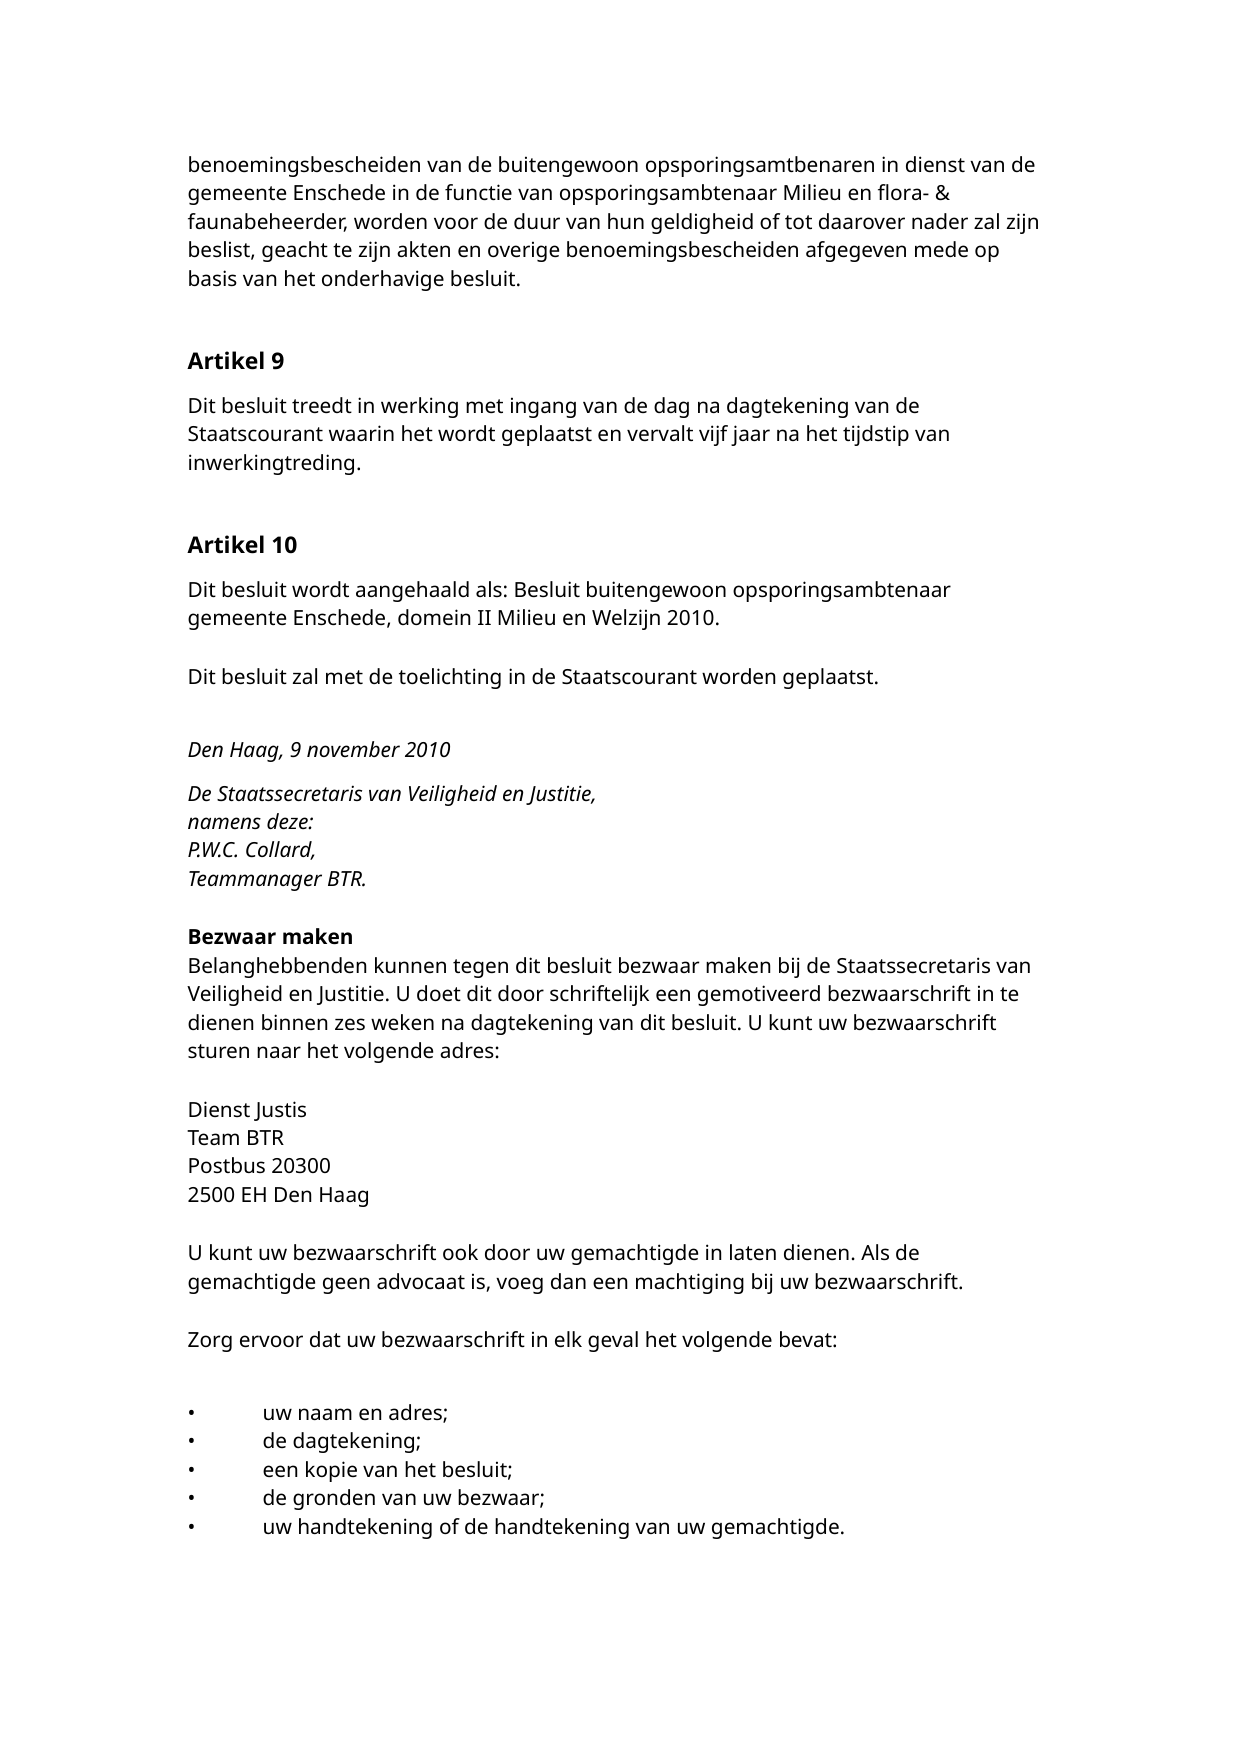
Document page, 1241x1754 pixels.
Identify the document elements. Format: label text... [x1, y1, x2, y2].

text Postbus 20300 [187, 1152, 1053, 1180]
text Dit besluit wordt aangehaald als: Besluit buitengewoon opsporingsambtenaar gemeente Enschede, domein II Milieu en Welzijn 2010. [187, 575, 1053, 632]
list de dagtekening; [187, 1427, 1053, 1455]
text Dit besluit treedt in werking met ingang van de dag na dagtekening van de Staatscourant waarin het wordt geplaatst en vervalt vijf jaar na het tijdstip van inwerkingtreding. [187, 391, 1053, 476]
text benoemingsbescheiden van de buitengewoon opsporingsamtbenaren in dienst van de gemeente Enschede in de functie van opsporingsambtenaar Milieu en flora- & faunabeheerder, worden voor de duur van hun geldigheid of tot daarover nader zal zijn beslist, geacht te zijn akten en overige benoemingsbescheiden afgegeven mede op basis van het onderhavige besluit. [187, 150, 1053, 292]
text U kunt uw bezwaarschrift ook door uw gemachtigde in laten dienen. Als de gemachtigde geen advocaat is, voeg dan een machtiging bij uw bezwaarschrift. [187, 1238, 1053, 1295]
list de gronden van uw bezwaar; [187, 1483, 1053, 1512]
subtitle Artikel 9 [187, 345, 1053, 376]
text De Staatssecretaris van Veiligheid en Justitie, [187, 779, 1053, 807]
text Zorg ervoor dat uw bezwaarschrift in elk geval het volgende bevat: [187, 1325, 1053, 1353]
text Belanghebbenden kunnen tegen dit besluit bezwaar maken bij de Staatssecretaris van Veiligheid en Justitie. U doet dit door schriftelijk een gemotiveerd bezwaarschrift in te dienen binnen zes weken na dagtekening van dit besluit. U kunt uw bezwaarschrift sturen naar het volgende adres: [187, 951, 1053, 1065]
list een kopie van het besluit; [187, 1455, 1053, 1483]
text Bezwaar maken [187, 922, 1053, 951]
text Dit besluit zal met de toelichting in de Staatscourant worden geplaatst. [187, 662, 1053, 690]
text Den Haag, 9 november 2010 [187, 735, 1053, 764]
list uw naam en adres; [187, 1398, 1053, 1427]
text Dienst Justis [187, 1095, 1053, 1123]
text namens deze: [187, 807, 1053, 836]
list uw handtekening of de handtekening van uw gemachtigde. [187, 1512, 1053, 1540]
text Team BTR [187, 1123, 1053, 1152]
text Teammanager BTR. [187, 864, 1053, 892]
subtitle Artikel 10 [187, 529, 1053, 560]
text P.W.C. Collard, [187, 836, 1053, 864]
text 2500 EH Den Haag [187, 1180, 1053, 1208]
